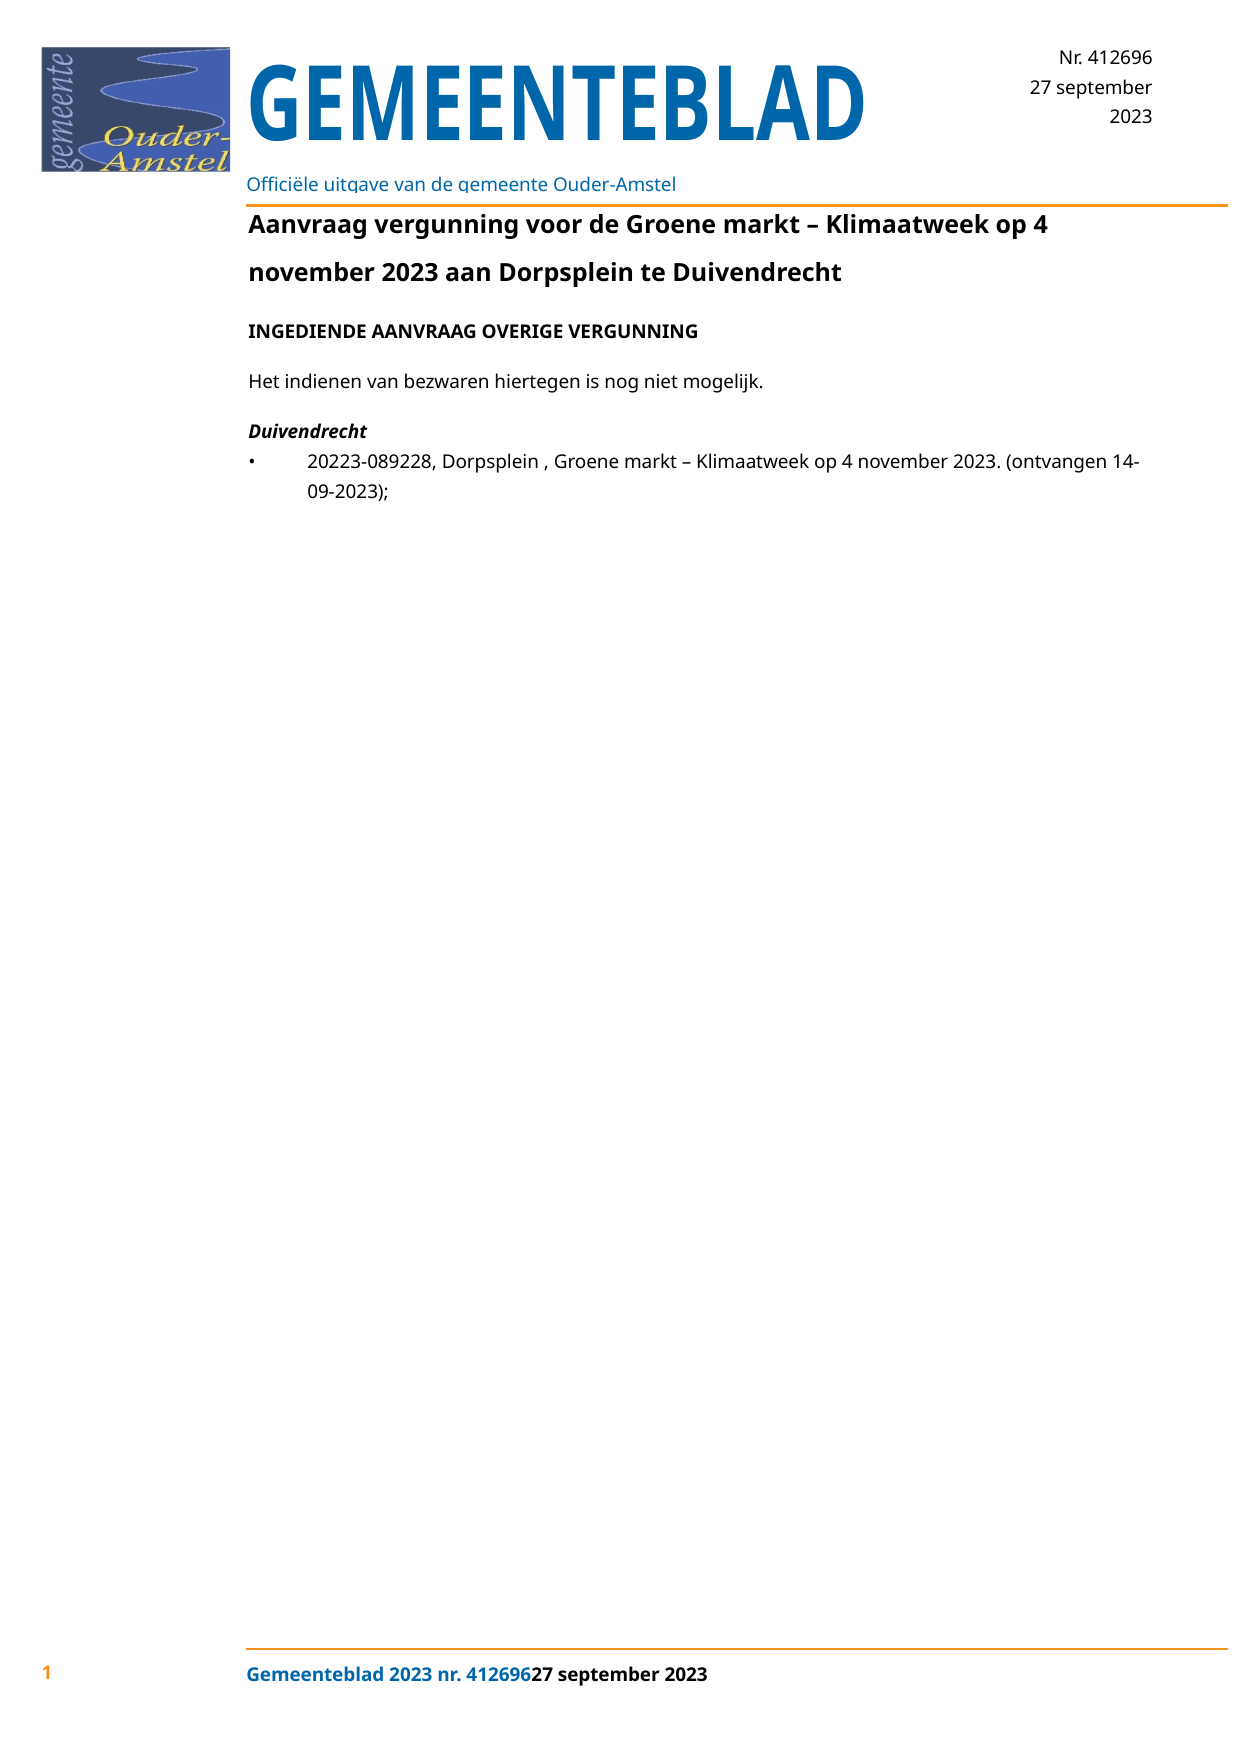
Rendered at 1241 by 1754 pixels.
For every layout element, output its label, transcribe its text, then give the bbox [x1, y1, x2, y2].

list 20223-089228, Dorpsplein , Groene markt – Klimaatweek op 4 november 2023. (ontvangen 14-09-2023); [248, 448, 1152, 504]
text Aanvraag vergunning voor de Groene markt – Klimaatweek op 4 november 2023 aan Dorpsplein te Duivendrecht [248, 207, 1152, 288]
text Duivendrecht [248, 419, 1152, 444]
text INGEDIENDE AANVRAAG OVERIGE VERGUNNING [248, 318, 1152, 344]
picture [41, 47, 231, 172]
text Het indienen van bezwaren hiertegen is nog niet mogelijk. [248, 368, 1152, 394]
